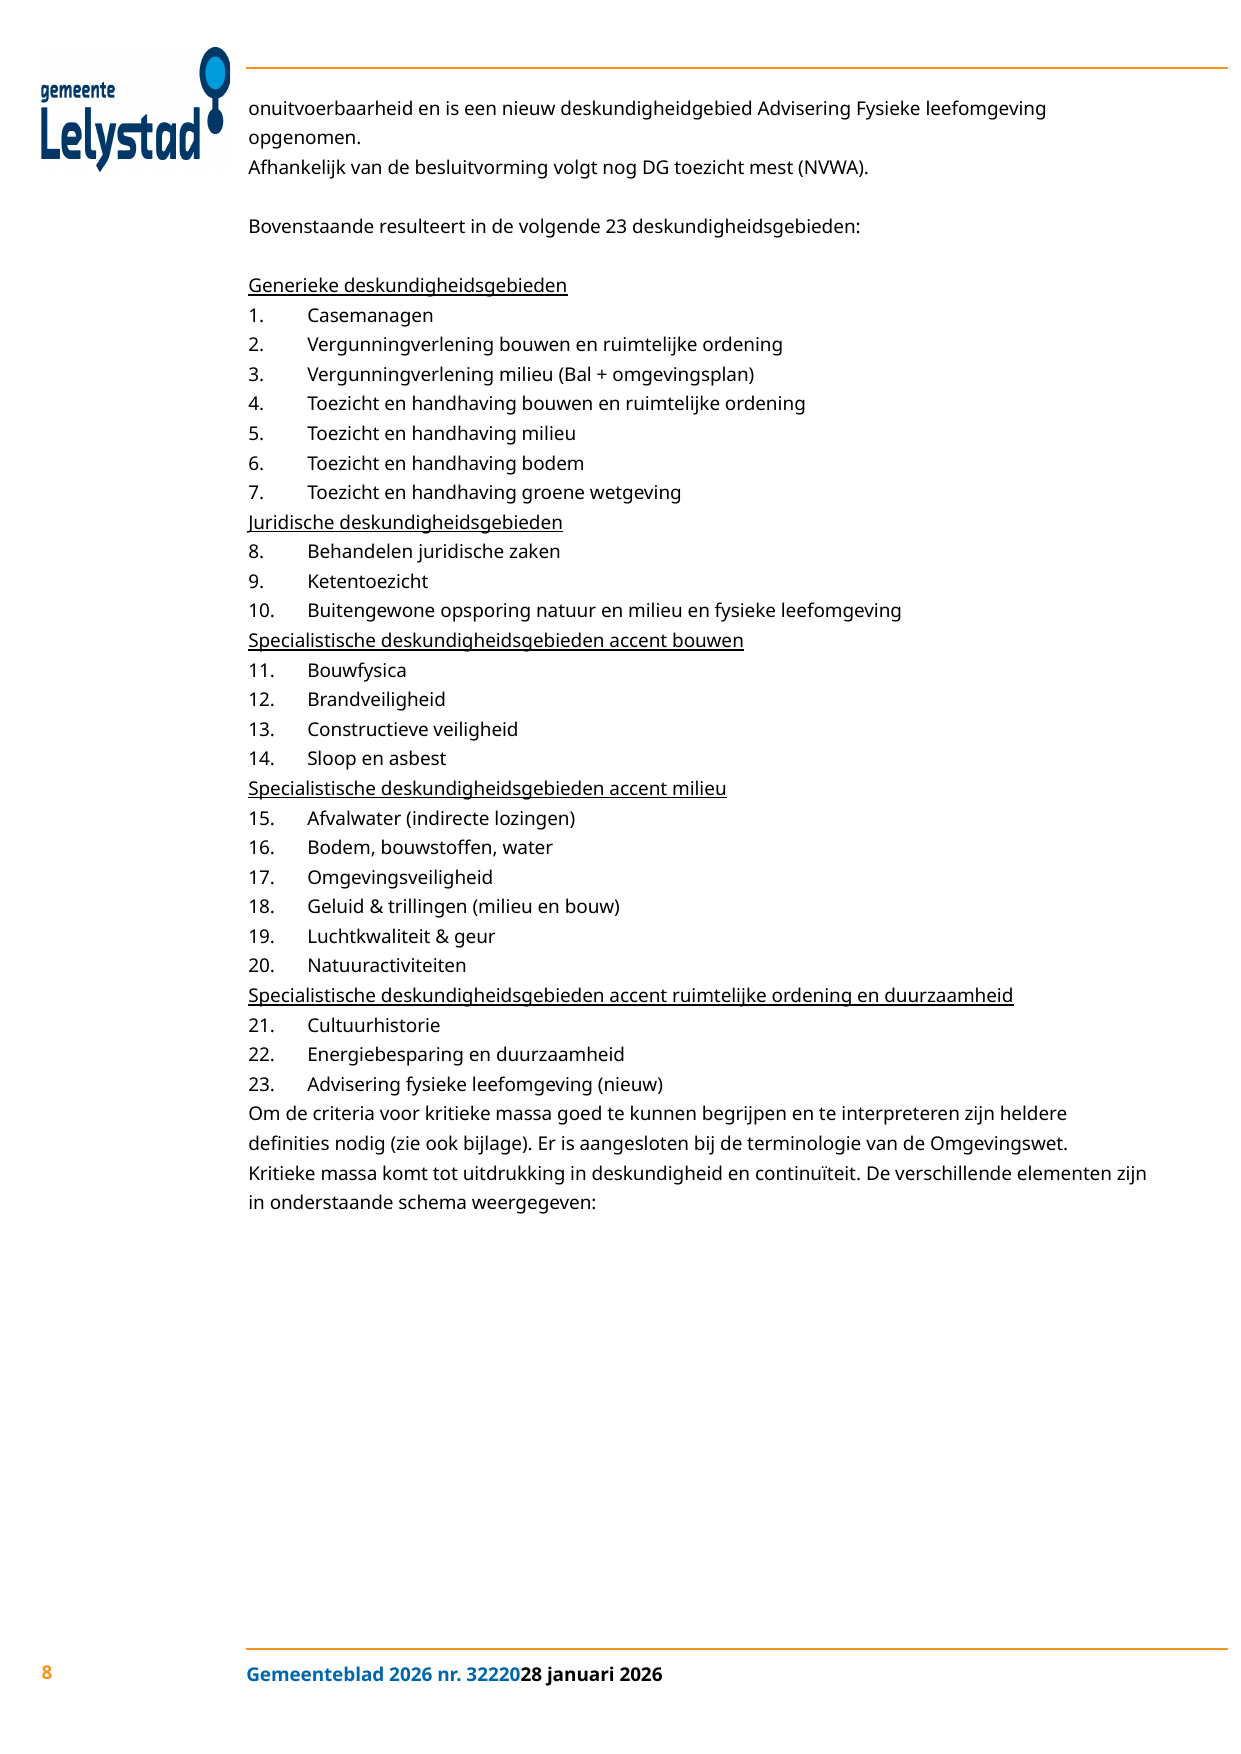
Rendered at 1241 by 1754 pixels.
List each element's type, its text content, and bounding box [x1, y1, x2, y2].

list Bodem, bouwstoffen, water [248, 834, 1152, 860]
list Toezicht en handhaving bouwen en ruimtelijke ordening [248, 391, 1152, 416]
text Juridische deskundigheidsgebieden [248, 509, 1152, 535]
text onuitvoerbaarheid en is een nieuw deskundigheidgebied Advisering Fysieke leefomgeving opgenomen. [248, 95, 1152, 150]
list Toezicht en handhaving groene wetgeving [248, 479, 1152, 505]
text Specialistische deskundigheidsgebieden accent bouwen [248, 627, 1152, 653]
list Toezicht en handhaving bodem [248, 450, 1152, 476]
list Vergunningverlening milieu (Bal + omgevingsplan) [248, 361, 1152, 387]
list Luchtkwaliteit & geur [248, 923, 1152, 949]
list Ketentoezicht [248, 568, 1152, 594]
text Generieke deskundigheidsgebieden [248, 272, 1152, 298]
list Toezicht en handhaving milieu [248, 420, 1152, 446]
text Om de criteria voor kritieke massa goed te kunnen begrijpen en te interpreteren zijn heldere definities nodig (zie ook bijlage). Er is aangesloten bij de terminologie van de Omgevingswet. [248, 1101, 1152, 1156]
list Behandelen juridische zaken [248, 538, 1152, 564]
list Natuuractiviteiten [248, 953, 1152, 978]
list Vergunningverlening bouwen en ruimtelijke ordening [248, 331, 1152, 357]
text Specialistische deskundigheidsgebieden accent milieu [248, 775, 1152, 801]
picture [41, 47, 231, 172]
list Casemanagen [248, 302, 1152, 328]
list Omgevingsveiligheid [248, 864, 1152, 890]
text Bovenstaande resulteert in de volgende 23 deskundigheidsgebieden: [248, 213, 1152, 239]
list Advisering fysieke leefomgeving (nieuw) [248, 1071, 1152, 1097]
list Constructieve veiligheid [248, 716, 1152, 742]
list Bouwfysica [248, 657, 1152, 683]
text Specialistische deskundigheidsgebieden accent ruimtelijke ordening en duurzaamheid [248, 982, 1152, 1008]
list Brandveiligheid [248, 686, 1152, 712]
text Kritieke massa komt tot uitdrukking in deskundigheid en continuïteit. De verschillende elementen zijn in onderstaande schema weergegeven: [248, 1160, 1152, 1215]
list Sloop en asbest [248, 746, 1152, 771]
list Afvalwater (indirecte lozingen) [248, 805, 1152, 831]
list Cultuurhistorie [248, 1012, 1152, 1038]
text Afhankelijk van de besluitvorming volgt nog DG toezicht mest (NVWA). [248, 154, 1152, 180]
list Energiebesparing en duurzaamheid [248, 1041, 1152, 1067]
list Buitengewone opsporing natuur en milieu en fysieke leefomgeving [248, 598, 1152, 623]
list Geluid & trillingen (milieu en bouw) [248, 893, 1152, 919]
